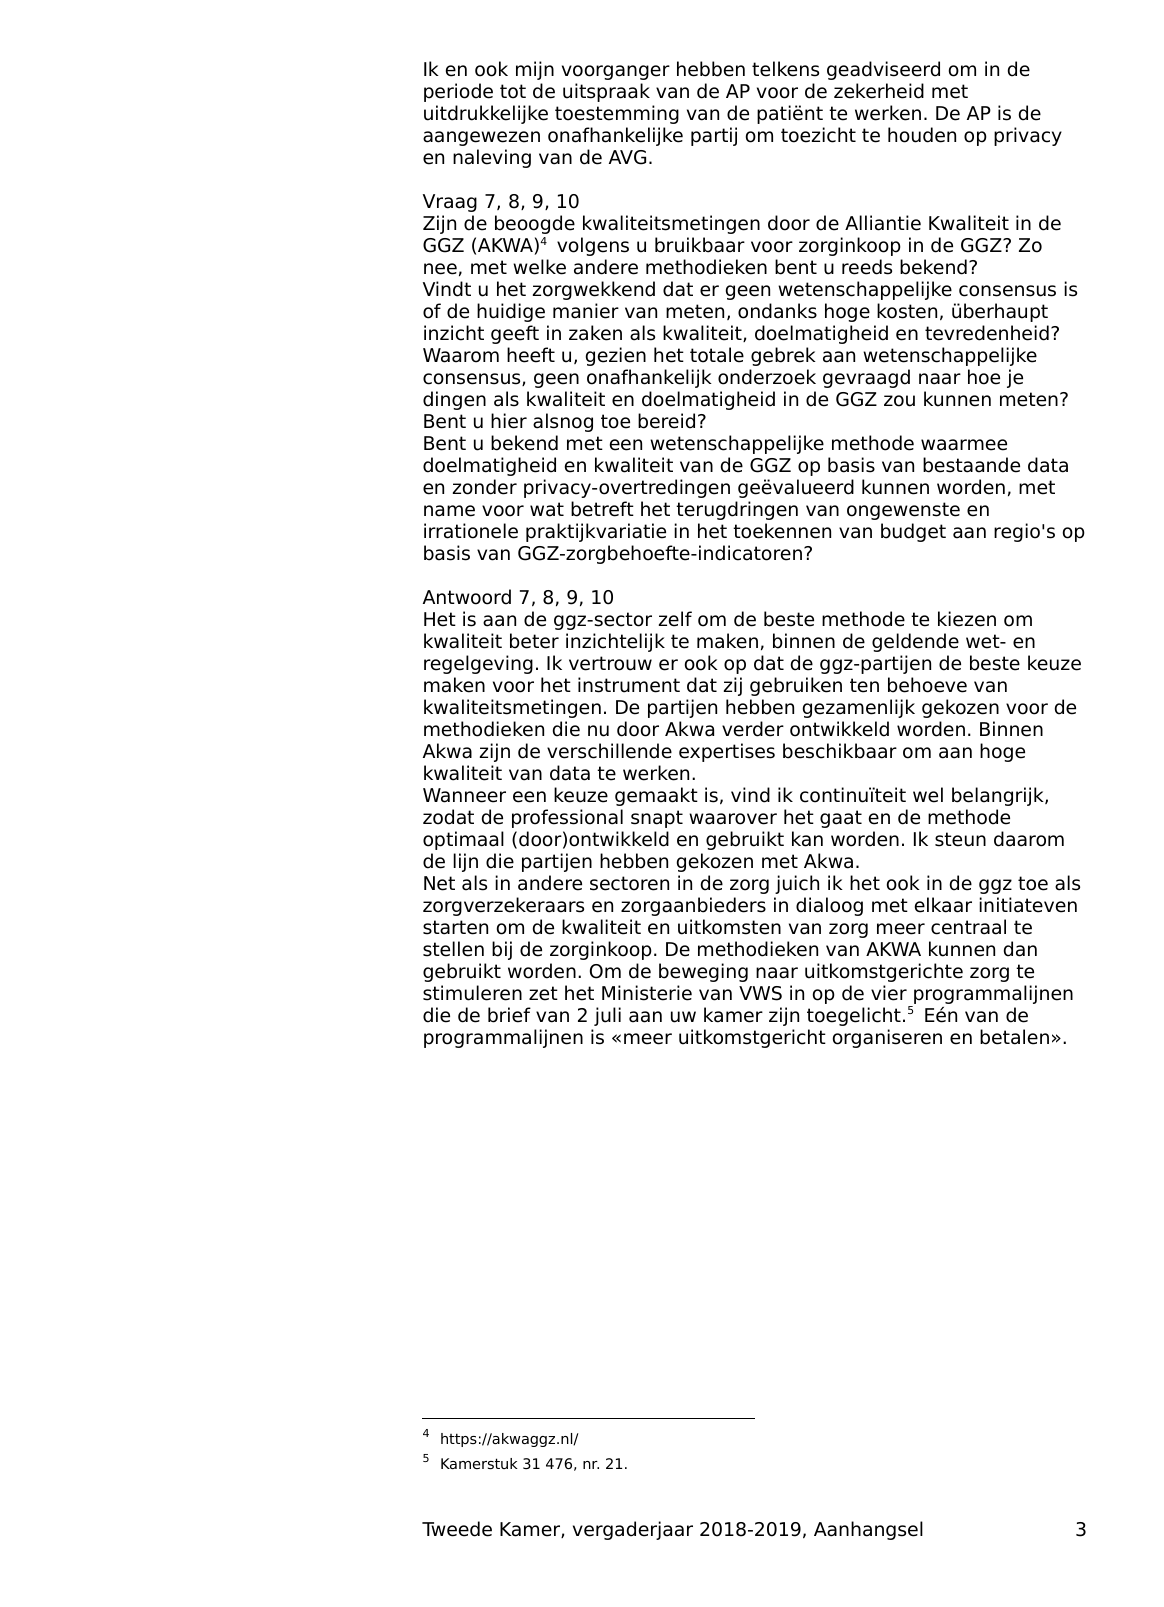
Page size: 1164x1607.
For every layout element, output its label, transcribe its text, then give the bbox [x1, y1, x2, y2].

text Waarom heeft u, gezien het totale gebrek aan wetenschappelijke consensus, geen onafhankelijk onderzoek gevraagd naar hoe je dingen als kwaliteit en doelmatigheid in de GGZ zou kunnen meten? Bent u hier alsnog toe bereid? [422, 345, 1087, 433]
text https://akwaggz.nl/ [422, 1427, 1087, 1449]
text Bent u bekend met een wetenschappelijke methode waarmee doelmatigheid en kwaliteit van de GGZ op basis van bestaande data en zonder privacy-overtredingen geëvalueerd kunnen worden, met name voor wat betreft het terugdringen van ongewenste en irrationele praktijkvariatie in het toekennen van budget aan regio's op basis van GGZ-zorgbehoefte-indicatoren? [422, 433, 1087, 565]
text Zijn de beoogde kwaliteitsmetingen door de Alliantie Kwaliteit in de GGZ (AKWA) volgens u bruikbaar voor zorginkoop in de GGZ? Zo nee, met welke andere methodieken bent u reeds bekend? [422, 213, 1087, 279]
text Vindt u het zorgwekkend dat er geen wetenschappelijke consensus is of de huidige manier van meten, ondanks hoge kosten, überhaupt inzicht geeft in zaken als kwaliteit, doelmatigheid en tevredenheid? [422, 279, 1087, 345]
text Antwoord 7, 8, 9, 10 [422, 587, 1087, 609]
text Wanneer een keuze gemaakt is, vind ik continuïteit wel belangrijk, zodat de professional snapt waarover het gaat en de methode optimaal (door)ontwikkeld en gebruikt kan worden. Ik steun daarom de lijn die partijen hebben gekozen met Akwa. [422, 785, 1087, 873]
text Net als in andere sectoren in de zorg juich ik het ook in de ggz toe als zorgverzekeraars en zorgaanbieders in dialoog met elkaar initiateven starten om de kwaliteit en uitkomsten van zorg meer centraal te stellen bij de zorginkoop. De methodieken van AKWA kunnen dan gebruikt worden. Om de beweging naar uitkomstgerichte zorg te stimuleren zet het Ministerie van VWS in op de vier programmalijnen die de brief van 2 juli aan uw kamer zijn toegelicht. Eén van de programmalijnen is «meer uitkomstgericht organiseren en betalen». [422, 873, 1087, 1048]
text Vraag 7, 8, 9, 10 [422, 191, 1087, 213]
text Kamerstuk 31 476, nr. 21. [422, 1452, 1087, 1474]
text Het is aan de ggz-sector zelf om de beste methode te kiezen om kwaliteit beter inzichtelijk te maken, binnen de geldende wet- en regelgeving. Ik vertrouw er ook op dat de ggz-partijen de beste keuze maken voor het instrument dat zij gebruiken ten behoeve van kwaliteitsmetingen. De partijen hebben gezamenlijk gekozen voor de methodieken die nu door Akwa verder ontwikkeld worden. Binnen Akwa zijn de verschillende expertises beschikbaar om aan hoge kwaliteit van data te werken. [422, 609, 1087, 785]
text Ik en ook mijn voorganger hebben telkens geadviseerd om in de periode tot de uitspraak van de AP voor de zekerheid met uitdrukkelijke toestemming van de patiënt te werken. De AP is de aangewezen onafhankelijke partij om toezicht te houden op privacy en naleving van de AVG. [422, 59, 1087, 169]
